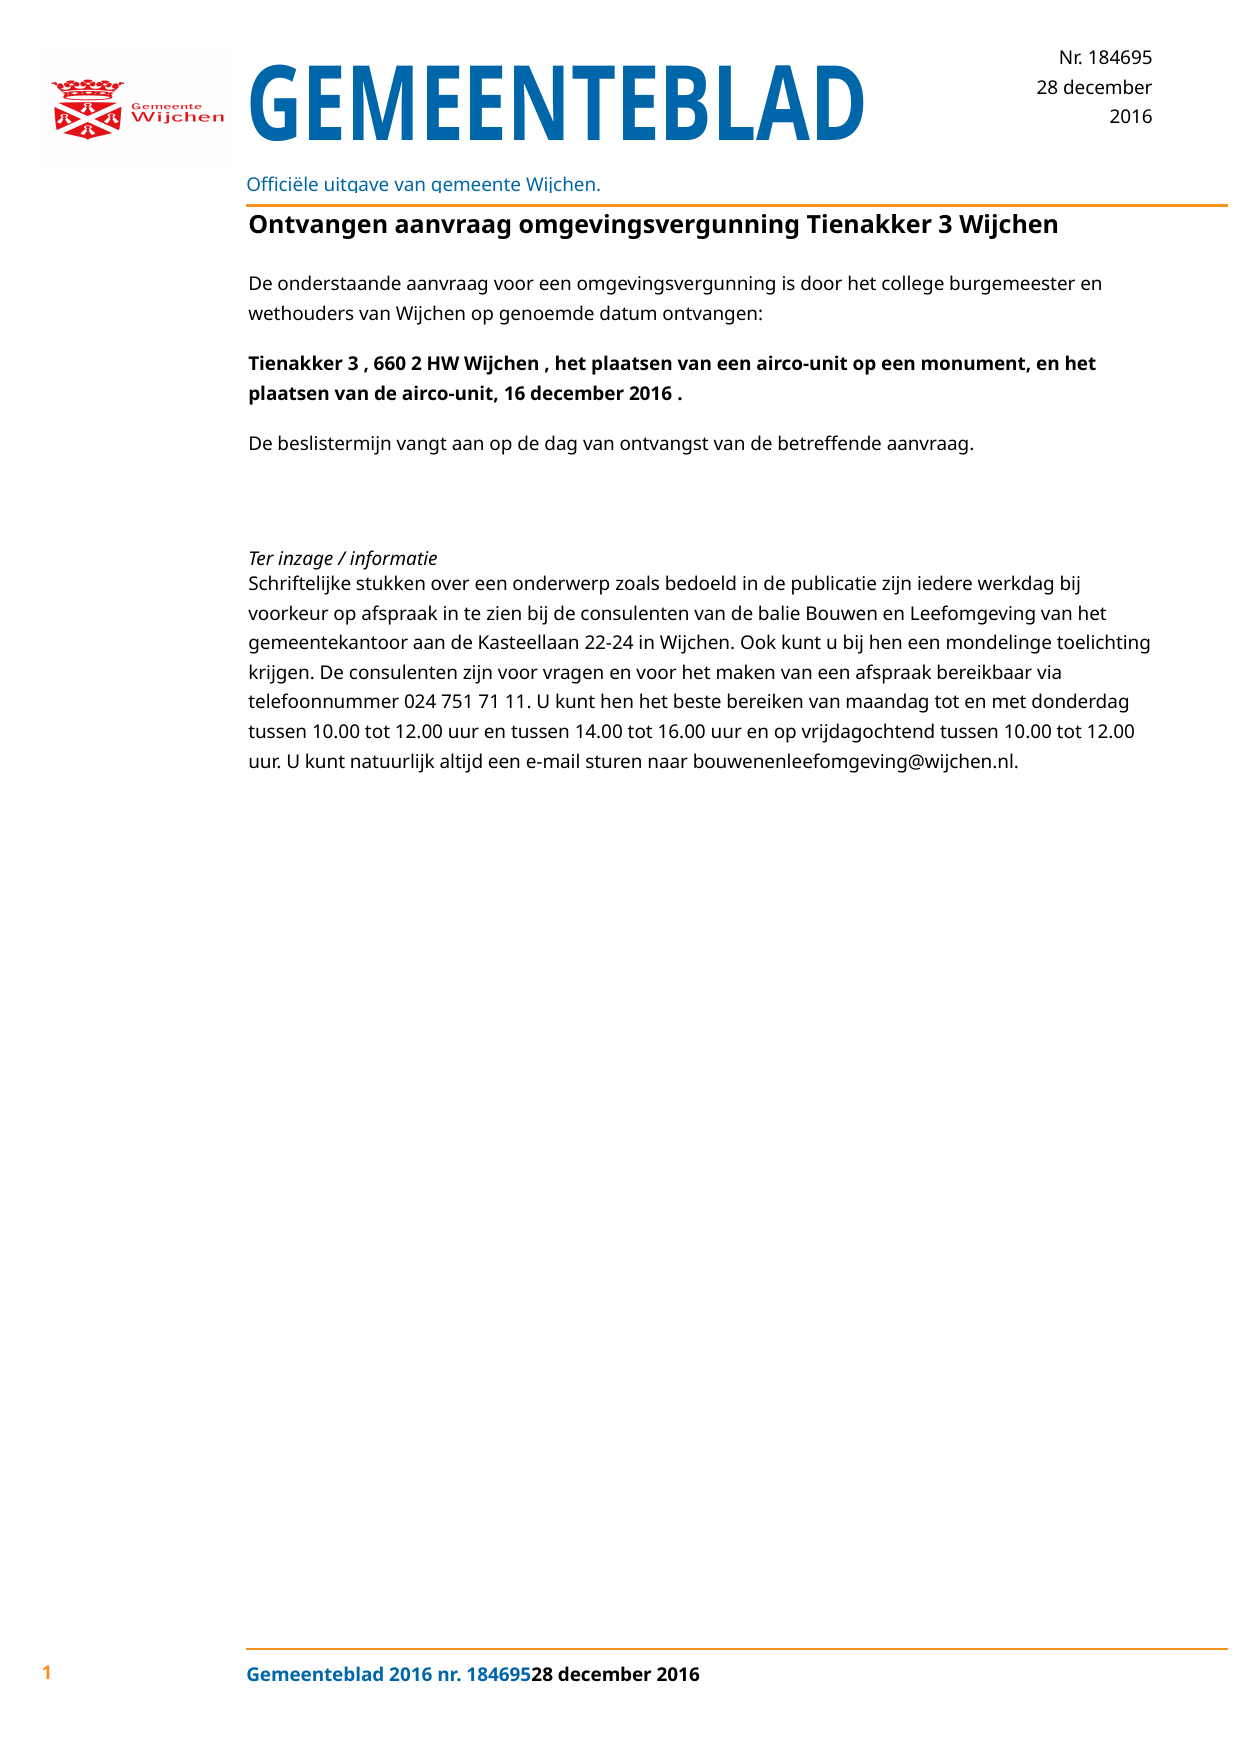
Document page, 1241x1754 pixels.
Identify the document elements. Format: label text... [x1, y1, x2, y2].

text Schriftelijke stukken over een onderwerp zoals bedoeld in de publicatie zijn iedere werkdag bij voorkeur op afspraak in te zien bij de consulenten van de balie Bouwen en Leefomgeving van het gemeentekantoor aan de Kasteellaan 22-24 in Wijchen. Ook kunt u bij hen een mondelinge toelichting krijgen. De consulenten zijn voor vragen en voor het maken van een afspraak bereikbaar via telefoonnummer 024 751 71 11. U kunt hen het beste bereiken van maandag tot en met donderdag tussen 10.00 tot 12.00 uur en tussen 14.00 tot 16.00 uur en op vrijdagochtend tussen 10.00 tot 12.00 uur. U kunt natuurlijk altijd een e-mail sturen naar bouwenenleefomgeving@wijchen.nl. [248, 570, 1152, 774]
picture [41, 47, 231, 172]
text Ontvangen aanvraag omgevingsvergunning Tienakker 3 Wijchen [248, 207, 1152, 241]
text Tienakker 3 , 660 2 HW Wijchen , het plaatsen van een airco-unit op een monument, en het plaatsen van de airco-unit, 16 december 2016 . [248, 350, 1152, 406]
text De beslistermijn vangt aan op de dag van ontvangst van de betreffende aanvraag. [248, 430, 1152, 456]
text De onderstaande aanvraag voor een omgevingsvergunning is door het college burgemeester en wethouders van Wijchen op genoemde datum ontvangen: [248, 270, 1152, 326]
text Ter inzage / informatie [248, 545, 1152, 570]
